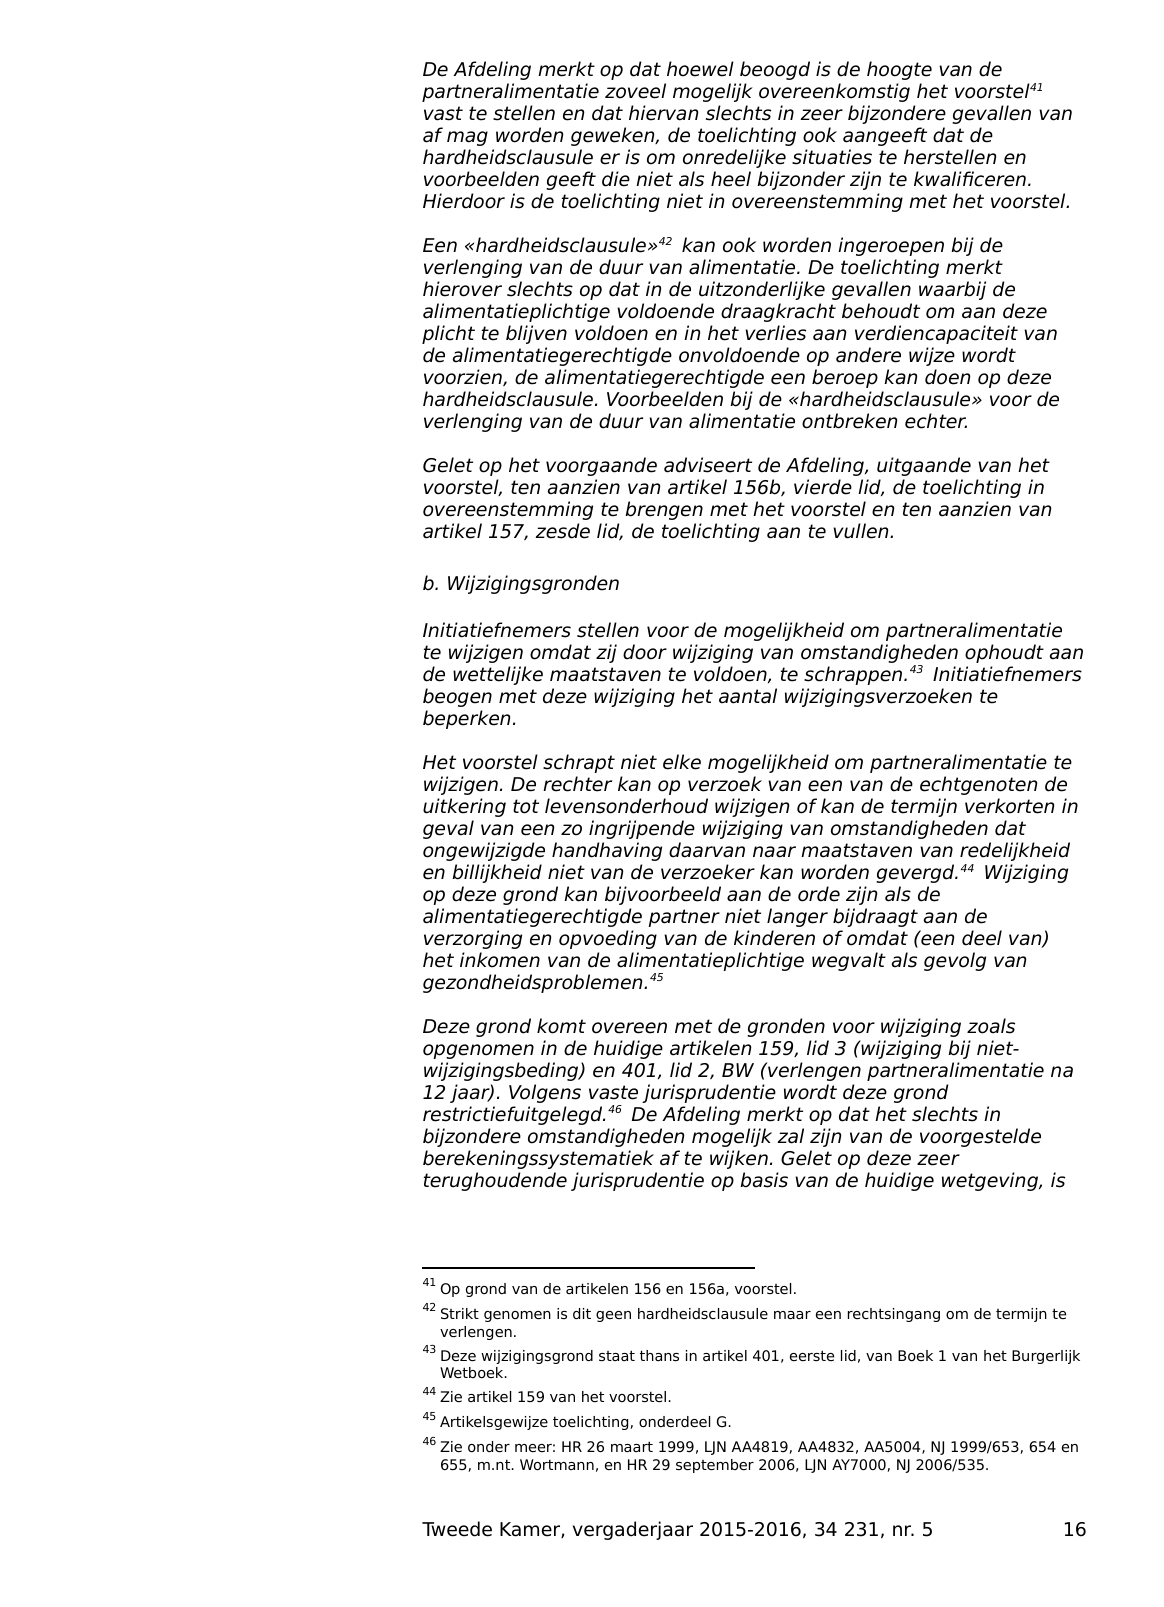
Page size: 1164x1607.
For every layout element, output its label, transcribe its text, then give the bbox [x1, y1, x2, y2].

text Op grond van de artikelen 156 en 156a, voorstel. [422, 1277, 1087, 1299]
text Initiatiefnemers stellen voor de mogelijkheid om partneralimentatie te wijzigen omdat zij door wijziging van omstandigheden ophoudt aan de wettelijke maatstaven te voldoen, te schrappen. Initiatiefnemers beogen met deze wijziging het aantal wijzigingsverzoeken te beperken. [422, 620, 1087, 730]
text Een «hardheidsclausule» kan ook worden ingeroepen bij de verlenging van de duur van alimentatie. De toelichting merkt hierover slechts op dat in de uitzonderlijke gevallen waarbij de alimentatieplichtige voldoende draagkracht behoudt om aan deze plicht te blijven voldoen en in het verlies aan verdiencapaciteit van de alimentatiegerechtigde onvoldoende op andere wijze wordt voorzien, de alimentatiegerechtigde een beroep kan doen op deze hardheidsclausule. Voorbeelden bij de «hardheidsclausule» voor de verlenging van de duur van alimentatie ontbreken echter. [422, 235, 1087, 433]
text Gelet op het voorgaande adviseert de Afdeling, uitgaande van het voorstel, ten aanzien van artikel 156b, vierde lid, de toelichting in overeenstemming te brengen met het voorstel en ten aanzien van artikel 157, zesde lid, de toelichting aan te vullen. [422, 455, 1087, 543]
text Artikelsgewijze toelichting, onderdeel G. [422, 1410, 1087, 1432]
text Deze grond komt overeen met de gronden voor wijziging zoals opgenomen in de huidige artikelen 159, lid 3 (wijziging bij niet-wijzigingsbeding) en 401, lid 2, BW (verlengen partneralimentatie na 12 jaar). Volgens vaste jurisprudentie wordt deze grond restrictiefuitgelegd. De Afdeling merkt op dat het slechts in bijzondere omstandigheden mogelijk zal zijn van de voorgestelde berekeningssystematiek af te wijken. Gelet op deze zeer terughoudende jurisprudentie op basis van de huidige wetgeving, is [422, 1016, 1087, 1192]
text Het voorstel schrapt niet elke mogelijkheid om partneralimentatie te wijzigen. De rechter kan op verzoek van een van de echtgenoten de uitkering tot levensonderhoud wijzigen of kan de termijn verkorten in geval van een zo ingrijpende wijziging van omstandigheden dat ongewijzigde handhaving daarvan naar maatstaven van redelijkheid en billijkheid niet van de verzoeker kan worden gevergd. Wijziging op deze grond kan bijvoorbeeld aan de orde zijn als de alimentatiegerechtigde partner niet langer bijdraagt aan de verzorging en opvoeding van de kinderen of omdat (een deel van) het inkomen van de alimentatieplichtige wegvalt als gevolg van gezondheidsproblemen. [422, 752, 1087, 994]
subtitle b. Wijzigingsgronden [422, 573, 1087, 595]
text Zie onder meer: HR 26 maart 1999, LJN AA4819, AA4832, AA5004, NJ 1999/653, 654 en 655, m.nt. Wortmann, en HR 29 september 2006, LJN AY7000, NJ 2006/535. [422, 1435, 1087, 1474]
text Strikt genomen is dit geen hardheidsclausule maar een rechtsingang om de termijn te verlengen. [422, 1302, 1087, 1341]
text Zie artikel 159 van het voorstel. [422, 1385, 1087, 1407]
text De Afdeling merkt op dat hoewel beoogd is de hoogte van de partneralimentatie zoveel mogelijk overeenkomstig het voorstel vast te stellen en dat hiervan slechts in zeer bijzondere gevallen van af mag worden geweken, de toelichting ook aangeeft dat de hardheidsclausule er is om onredelijke situaties te herstellen en voorbeelden geeft die niet als heel bijzonder zijn te kwalificeren. Hierdoor is de toelichting niet in overeenstemming met het voorstel. [422, 59, 1087, 213]
text Deze wijzigingsgrond staat thans in artikel 401, eerste lid, van Boek 1 van het Burgerlijk Wetboek. [422, 1343, 1087, 1382]
